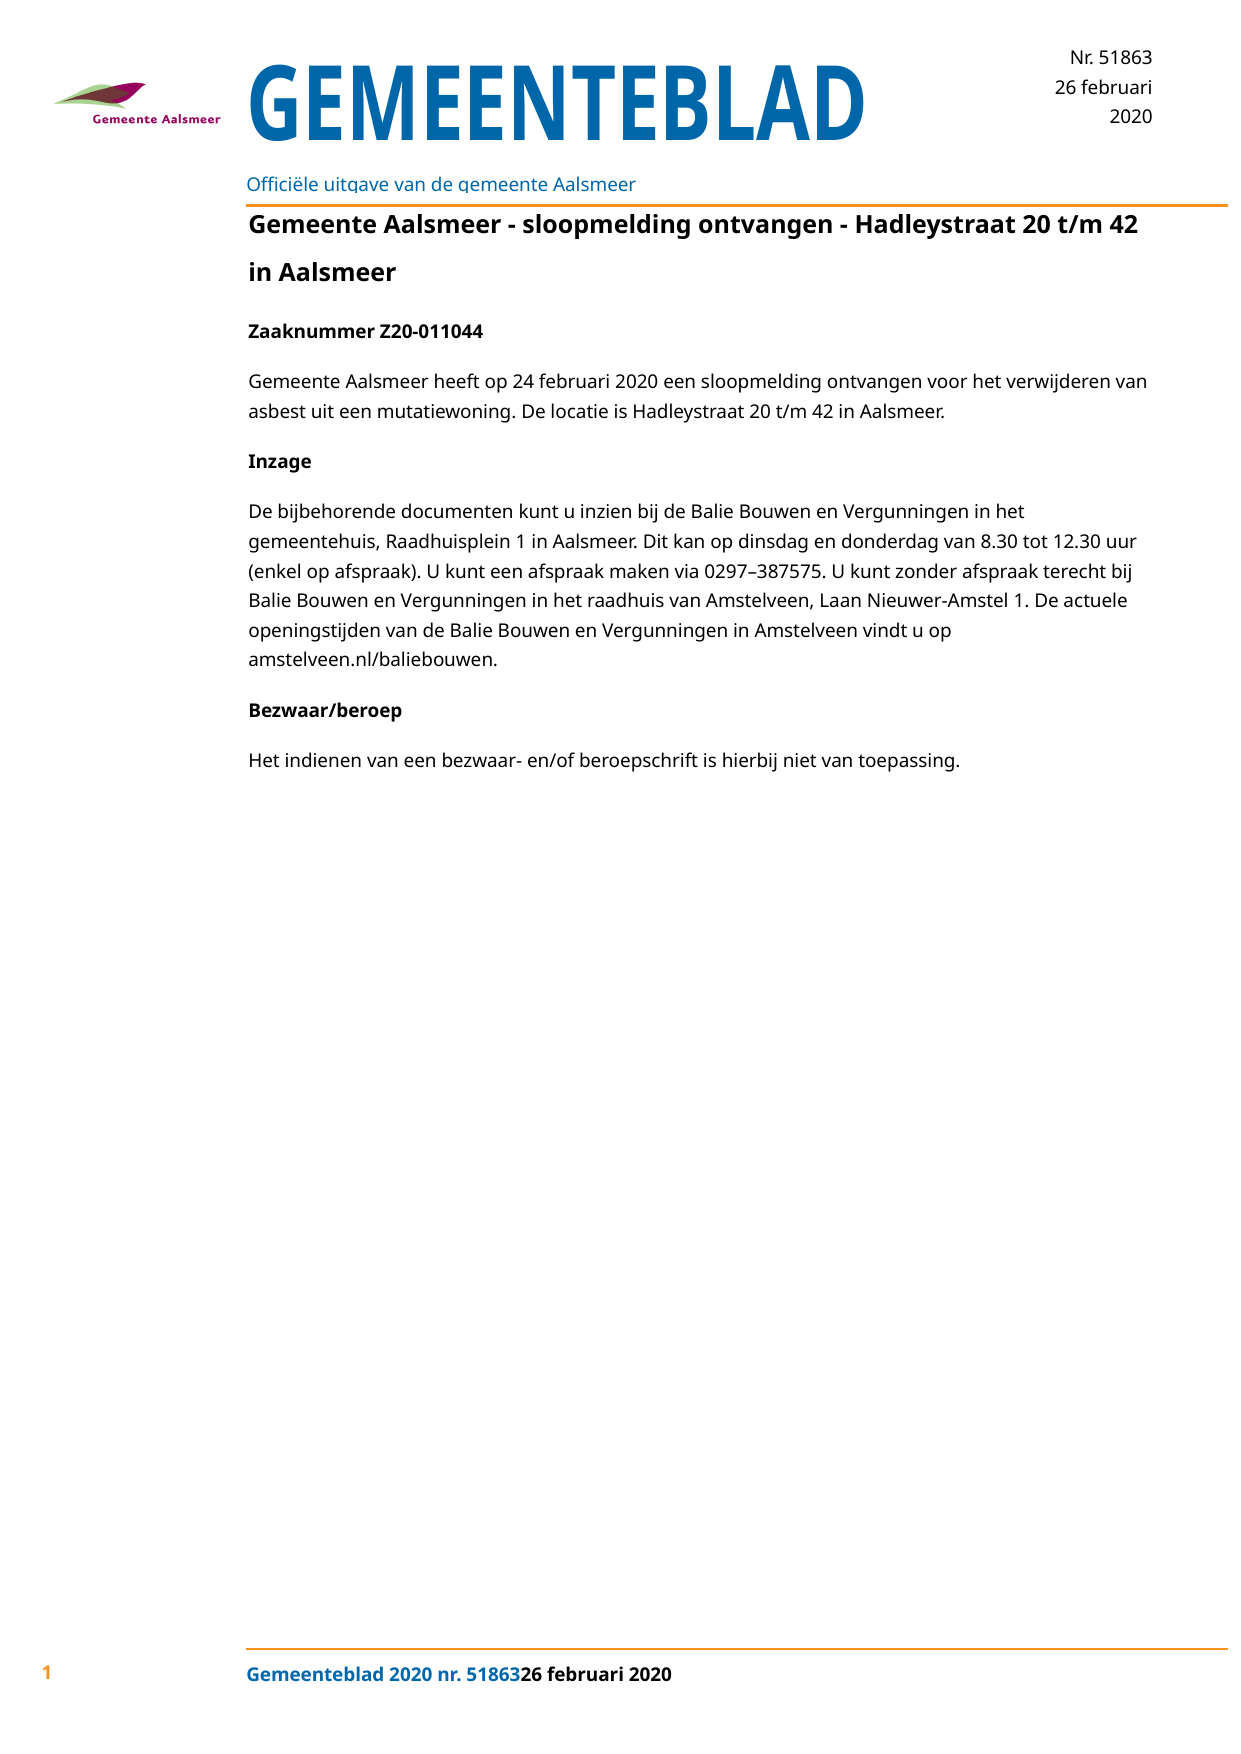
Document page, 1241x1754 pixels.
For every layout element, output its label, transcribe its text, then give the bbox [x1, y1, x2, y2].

text Gemeente Aalsmeer - sloopmelding ontvangen - Hadleystraat 20 t/m 42 in Aalsmeer [248, 207, 1152, 288]
text Zaaknummer Z20-011044 [248, 318, 1152, 344]
text Bezwaar/beroep [248, 697, 1152, 723]
text Gemeente Aalsmeer heeft op 24 februari 2020 een sloopmelding ontvangen voor het verwijderen van asbest uit een mutatiewoning. De locatie is Hadleystraat 20 t/m 42 in Aalsmeer. [248, 368, 1152, 424]
picture [41, 47, 231, 172]
text De bijbehorende documenten kunt u inzien bij de Balie Bouwen en Vergunningen in het gemeentehuis, Raadhuisplein 1 in Aalsmeer. Dit kan op dinsdag en donderdag van 8.30 tot 12.30 uur (enkel op afspraak). U kunt een afspraak maken via 0297–387575. U kunt zonder afspraak terecht bij Balie Bouwen en Vergunningen in het raadhuis van Amstelveen, Laan Nieuwer-Amstel 1. De actuele openingstijden van de Balie Bouwen en Vergunningen in Amstelveen vindt u op amstelveen.nl/baliebouwen. [248, 499, 1152, 672]
text Het indienen van een bezwaar- en/of beroepschrift is hierbij niet van toepassing. [248, 747, 1152, 773]
text Inzage [248, 448, 1152, 474]
